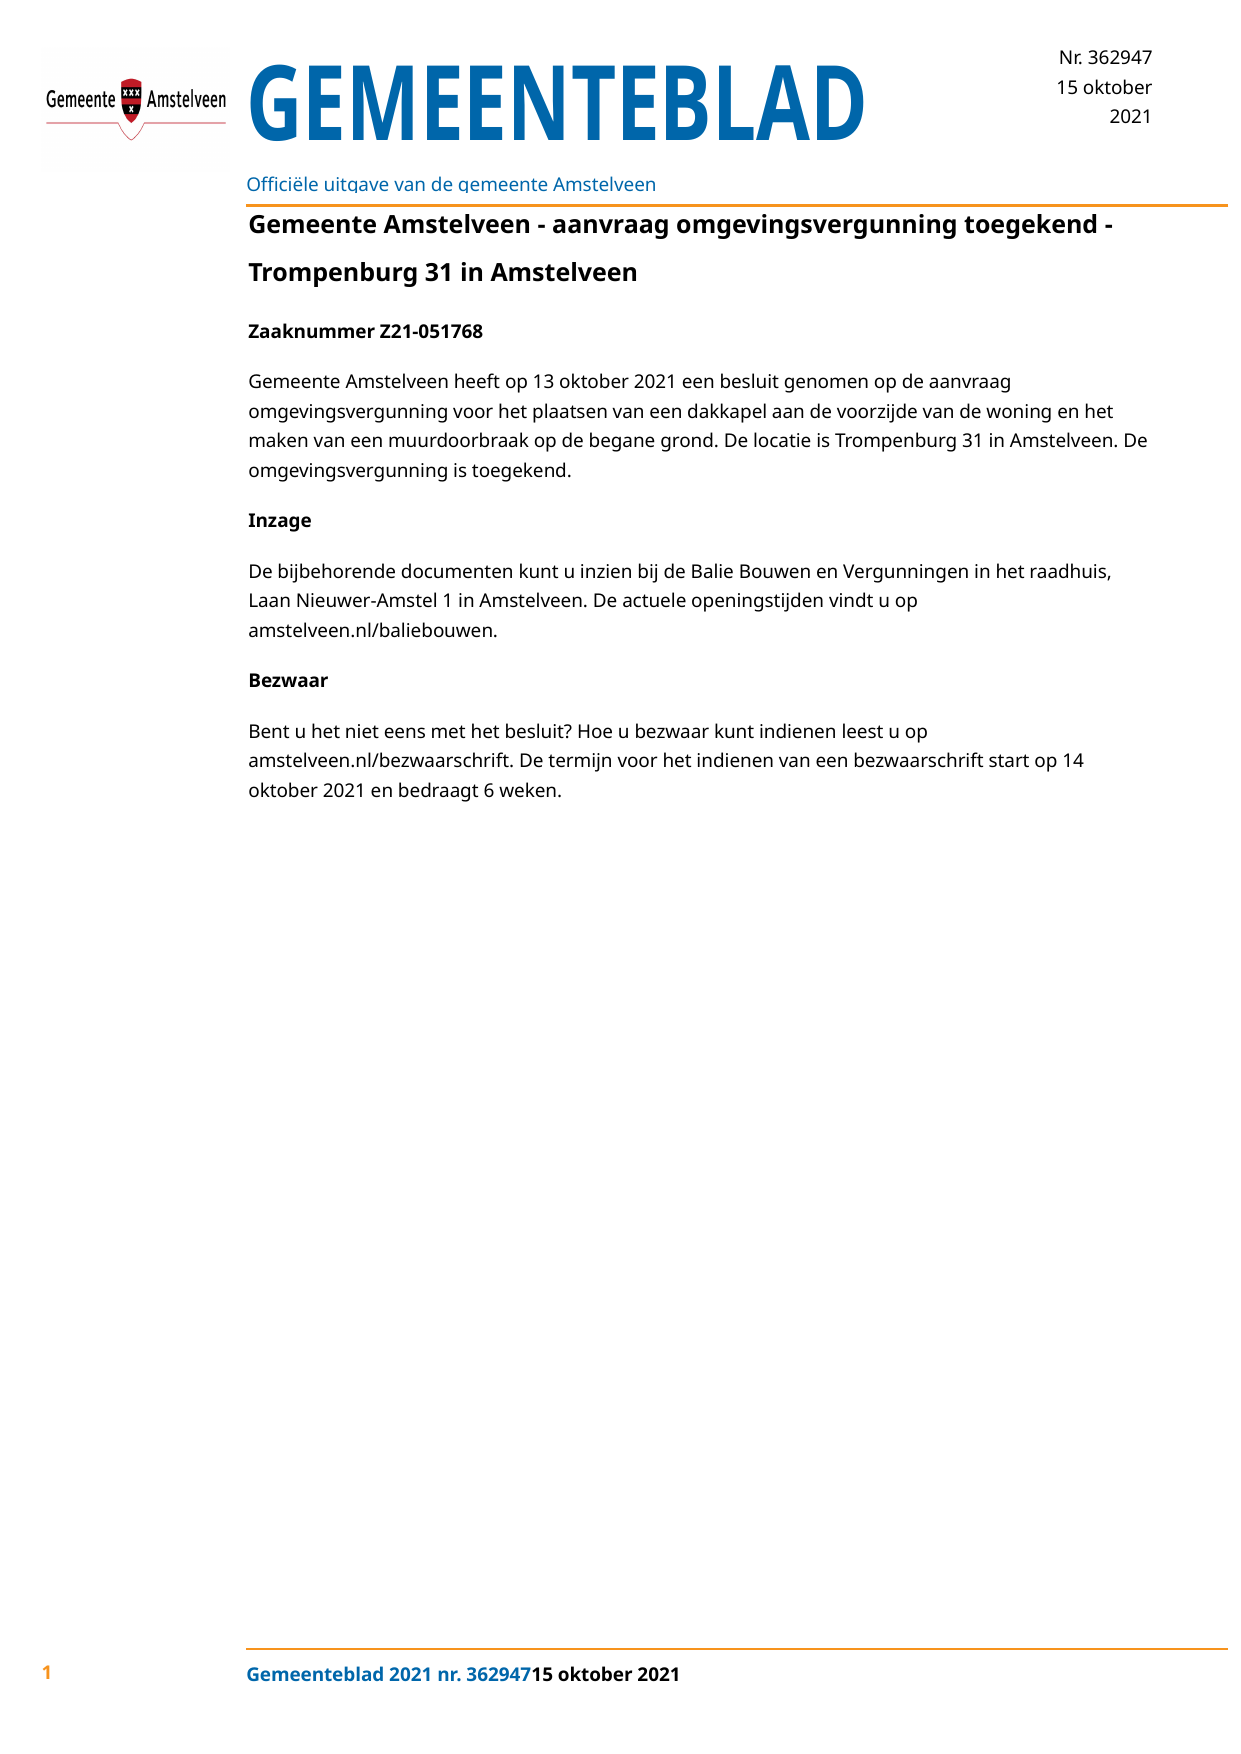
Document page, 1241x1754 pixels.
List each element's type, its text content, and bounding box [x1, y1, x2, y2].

text Zaaknummer Z21-051768 [248, 318, 1152, 344]
text Gemeente Amstelveen heeft op 13 oktober 2021 een besluit genomen op de aanvraag omgevingsvergunning voor het plaatsen van een dakkapel aan de voorzijde van de woning en het maken van een muurdoorbraak op de begane grond. De locatie is Trompenburg 31 in Amstelveen. De omgevingsvergunning is toegekend. [248, 368, 1152, 483]
text Bezwaar [248, 667, 1152, 693]
text Gemeente Amstelveen - aanvraag omgevingsvergunning toegekend - Trompenburg 31 in Amstelveen [248, 207, 1152, 288]
text Bent u het niet eens met het besluit? Hoe u bezwaar kunt indienen leest u op amstelveen.nl/bezwaarschrift. De termijn voor het indienen van een bezwaarschrift start op 14 oktober 2021 en bedraagt 6 weken. [248, 718, 1152, 803]
text Inzage [248, 507, 1152, 533]
picture [41, 47, 231, 172]
text De bijbehorende documenten kunt u inzien bij de Balie Bouwen en Vergunningen in het raadhuis, Laan Nieuwer-Amstel 1 in Amstelveen. De actuele openingstijden vindt u op amstelveen.nl/baliebouwen. [248, 558, 1152, 643]
